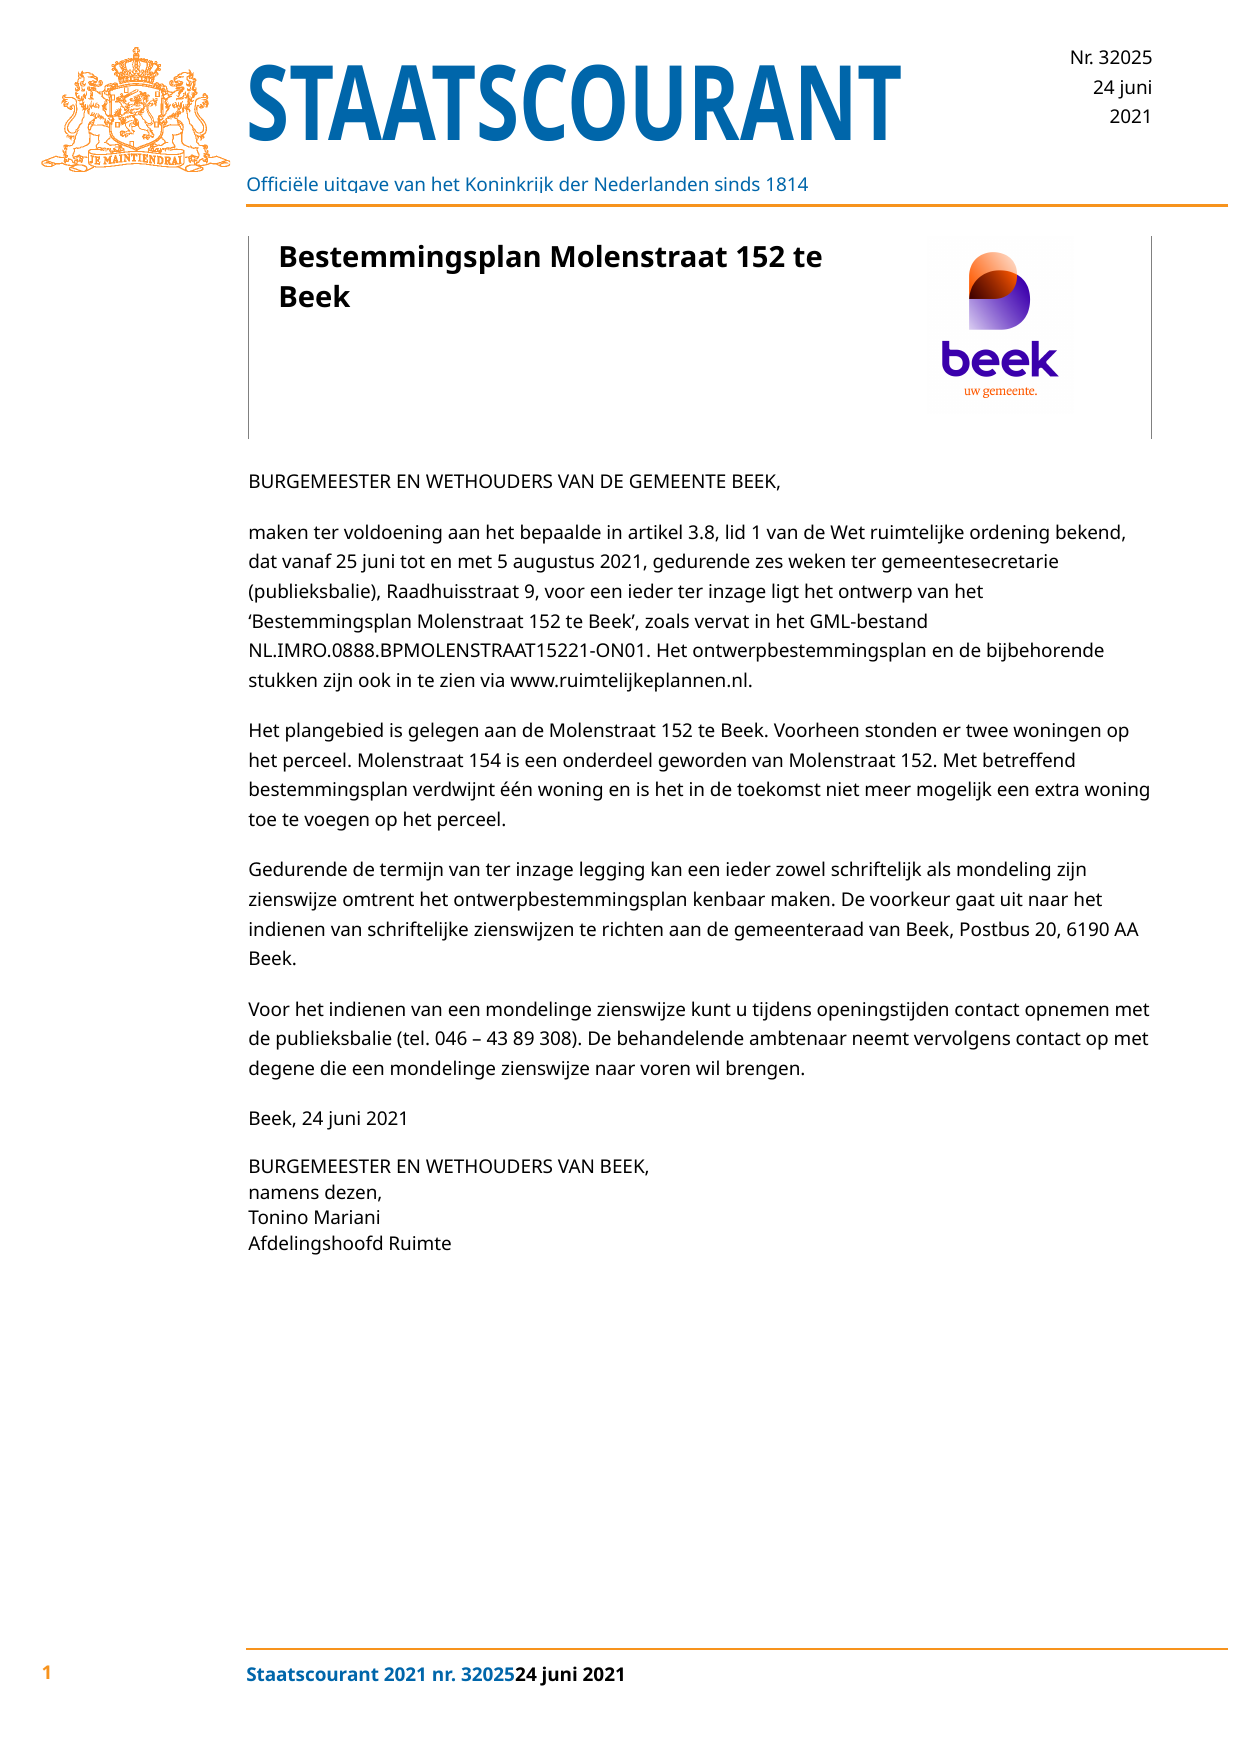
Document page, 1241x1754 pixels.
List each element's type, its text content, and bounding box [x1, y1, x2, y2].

text namens dezen, [248, 1179, 1152, 1204]
text Afdelingshoofd Ruimte [248, 1230, 1152, 1256]
text Tonino Mariani [248, 1204, 1152, 1230]
table_header [850, 414, 1151, 439]
text Voor het indienen van een mondelinge zienswijze kunt u tijdens openingstijden contact opnemen met de publieksbalie (tel. 046 – 43 89 308). De behandelende ambtenaar neemt vervolgens contact op met degene die een mondelinge zienswijze naar voren wil brengen. [248, 996, 1152, 1081]
table_header Bestemmingsplan Molenstraat 152 te Beek [249, 236, 850, 439]
text Beek, 24 juni 2021 [248, 1105, 1152, 1131]
table_header [850, 236, 927, 413]
text BURGEMEESTER EN WETHOUDERS VAN BEEK, [248, 1153, 1152, 1179]
text Gedurende de termijn van ter inzage legging kan een ieder zowel schriftelijk als mondeling zijn zienswijze omtrent het ontwerpbestemmingsplan kenbaar maken. De voorkeur gaat uit naar het indienen van schriftelijke zienswijzen te richten aan de gemeenteraad van Beek, Postbus 20, 6190 AA Beek. [248, 857, 1152, 971]
picture [41, 47, 231, 172]
table_header [1074, 236, 1151, 413]
text Het plangebied is gelegen aan de Molenstraat 152 te Beek. Voorheen stonden er twee woningen op het perceel. Molenstraat 154 is een onderdeel geworden van Molenstraat 152. Met betreffend bestemmingsplan verdwijnt één woning en is het in de toekomst niet meer mogelijk een extra woning toe te voegen op het perceel. [248, 717, 1152, 832]
text maken ter voldoening aan het bepaalde in artikel 3.8, lid 1 van de Wet ruimtelijke ordening bekend, dat vanaf 25 juni tot en met 5 augustus 2021, gedurende zes weken ter gemeentesecretarie (publieksbalie), Raadhuisstraat 9, voor een ieder ter inzage ligt het ontwerp van het ‘Bestemmingsplan Molenstraat 152 te Beek’, zoals vervat in het GML-bestand NL.IMRO.0888.BPMOLENSTRAAT15221-ON01. Het ontwerpbestemmingsplan en de bijbehorende stukken zijn ook in te zien via www.ruimtelijkeplannen.nl. [248, 519, 1152, 693]
text BURGEMEESTER EN WETHOUDERS VAN DE GEMEENTE BEEK, [248, 469, 1152, 494]
picture [927, 236, 1074, 414]
